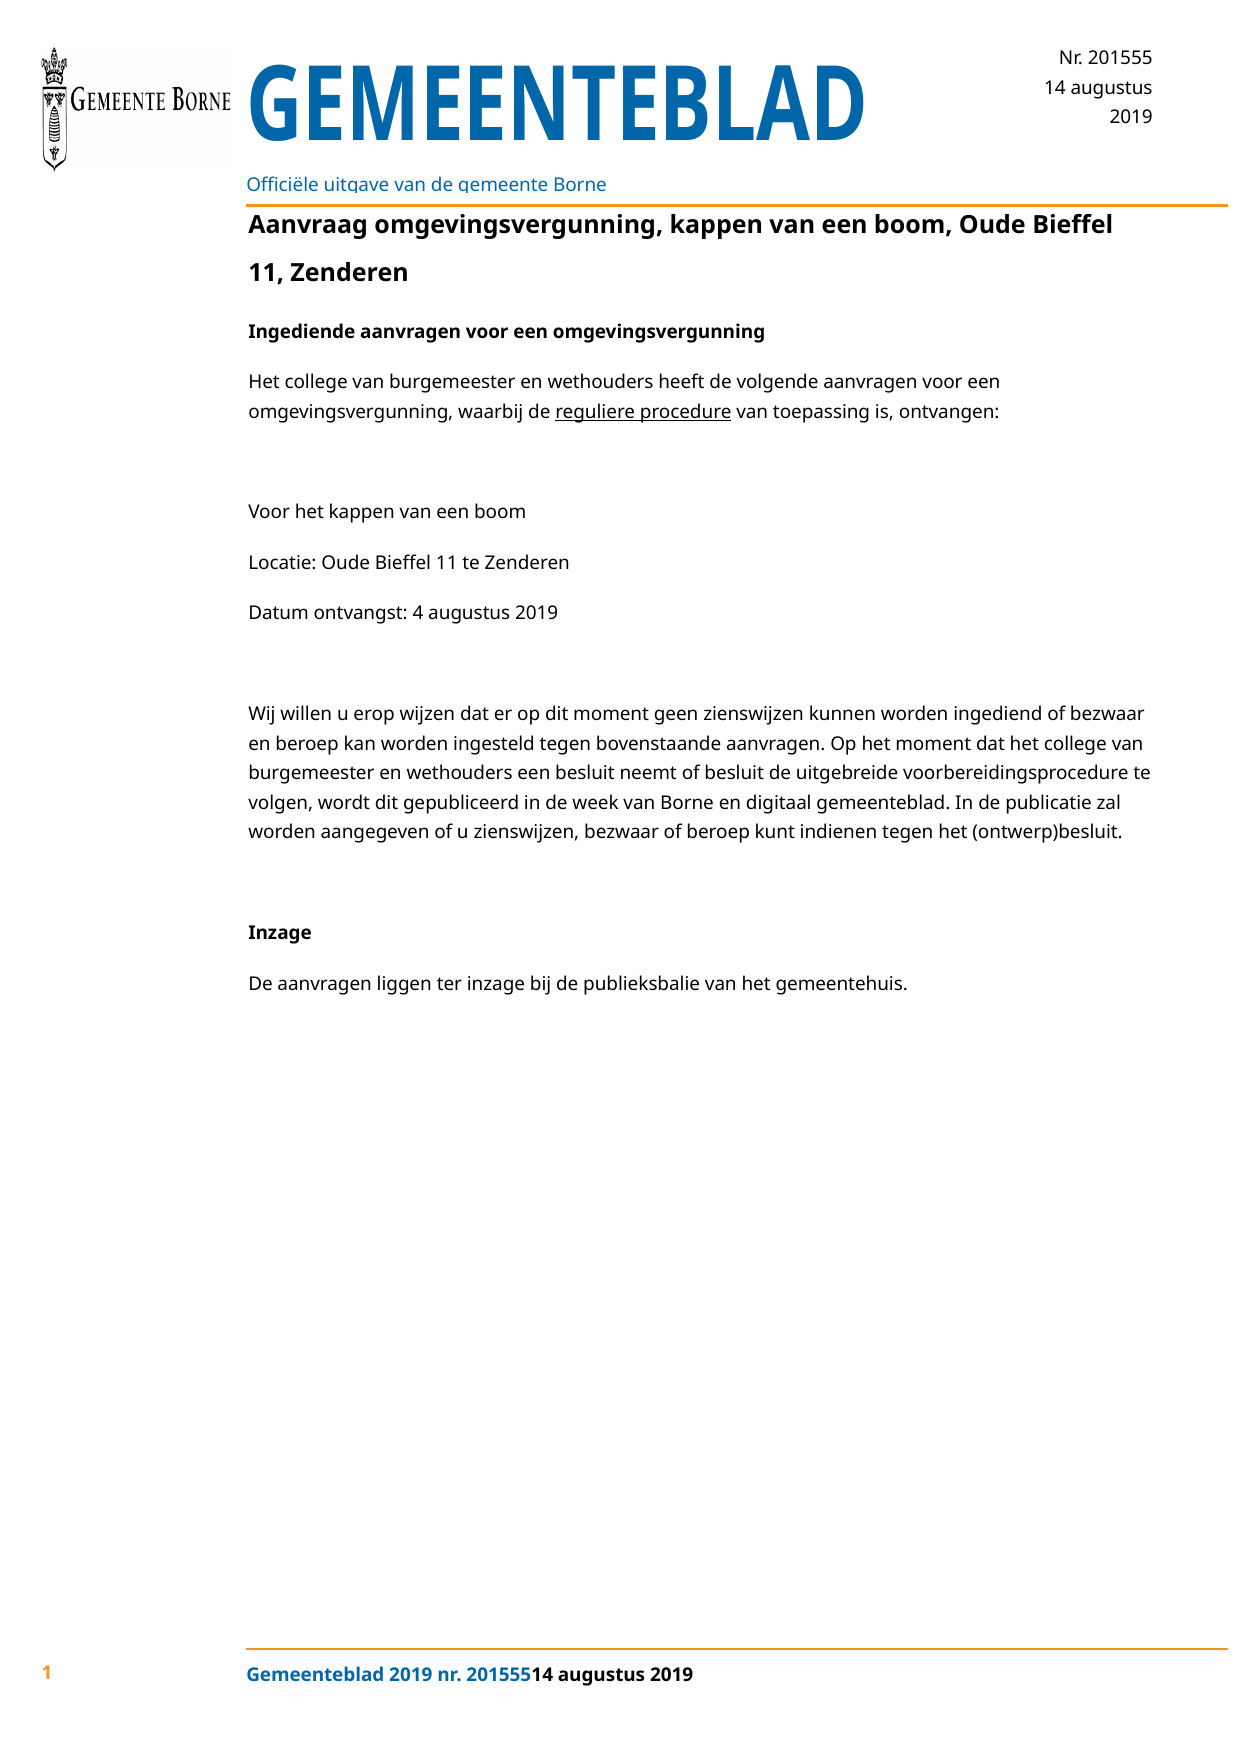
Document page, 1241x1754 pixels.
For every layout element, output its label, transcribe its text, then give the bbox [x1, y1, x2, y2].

picture [41, 47, 231, 172]
text Wij willen u erop wijzen dat er op dit moment geen zienswijzen kunnen worden ingediend of bezwaar en beroep kan worden ingesteld tegen bovenstaande aanvragen. Op het moment dat het college van burgemeester en wethouders een besluit neemt of besluit de uitgebreide voorbereidingsprocedure te volgen, wordt dit gepubliceerd in de week van Borne en digitaal gemeenteblad. In de publicatie zal worden aangegeven of u zienswijzen, bezwaar of beroep kunt indienen tegen het (ontwerp)besluit. [248, 700, 1152, 844]
text Ingediende aanvragen voor een omgevingsvergunning [248, 318, 1152, 344]
text De aanvragen liggen ter inzage bij de publieksbalie van het gemeentehuis. [248, 970, 1152, 996]
text Datum ontvangst: 4 augustus 2019 [248, 599, 1152, 625]
text Het college van burgemeester en wethouders heeft de volgende aanvragen voor een omgevingsvergunning, waarbij de reguliere procedure van toepassing is, ontvangen: [248, 368, 1152, 424]
text Aanvraag omgevingsvergunning, kappen van een boom, Oude Bieffel 11, Zenderen [248, 207, 1152, 288]
text Inzage [248, 919, 1152, 945]
text Locatie: Oude Bieffel 11 te Zenderen [248, 549, 1152, 575]
text Voor het kappen van een boom [248, 499, 1152, 524]
